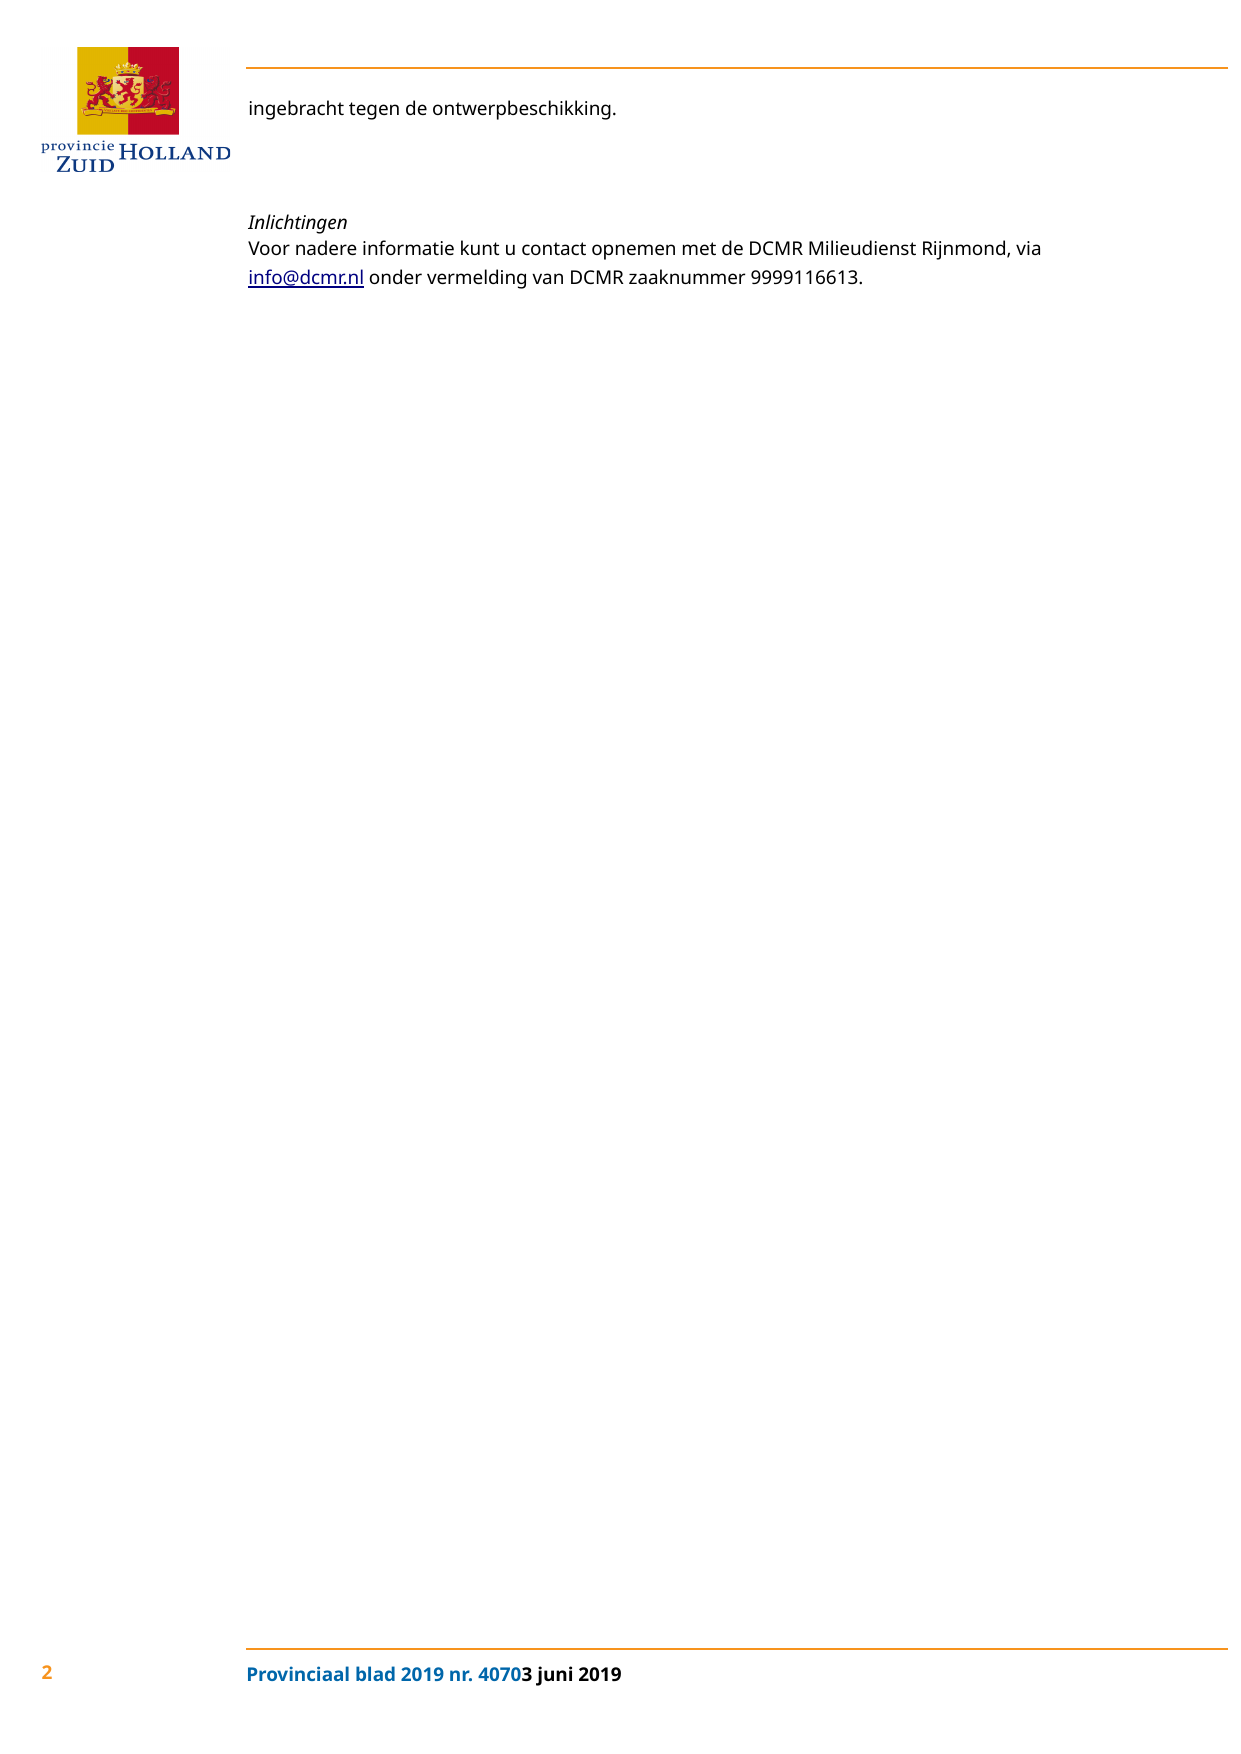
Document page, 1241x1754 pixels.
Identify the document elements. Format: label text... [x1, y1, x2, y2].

picture [41, 47, 231, 172]
text Inlichtingen [248, 209, 1152, 235]
text Voor nadere informatie kunt u contact opnemen met de DCMR Milieudienst Rijnmond, via info@dcmr.nl onder vermelding van DCMR zaaknummer 9999116613. [248, 235, 1152, 290]
text ingebracht tegen de ontwerpbeschikking. [248, 95, 1152, 121]
